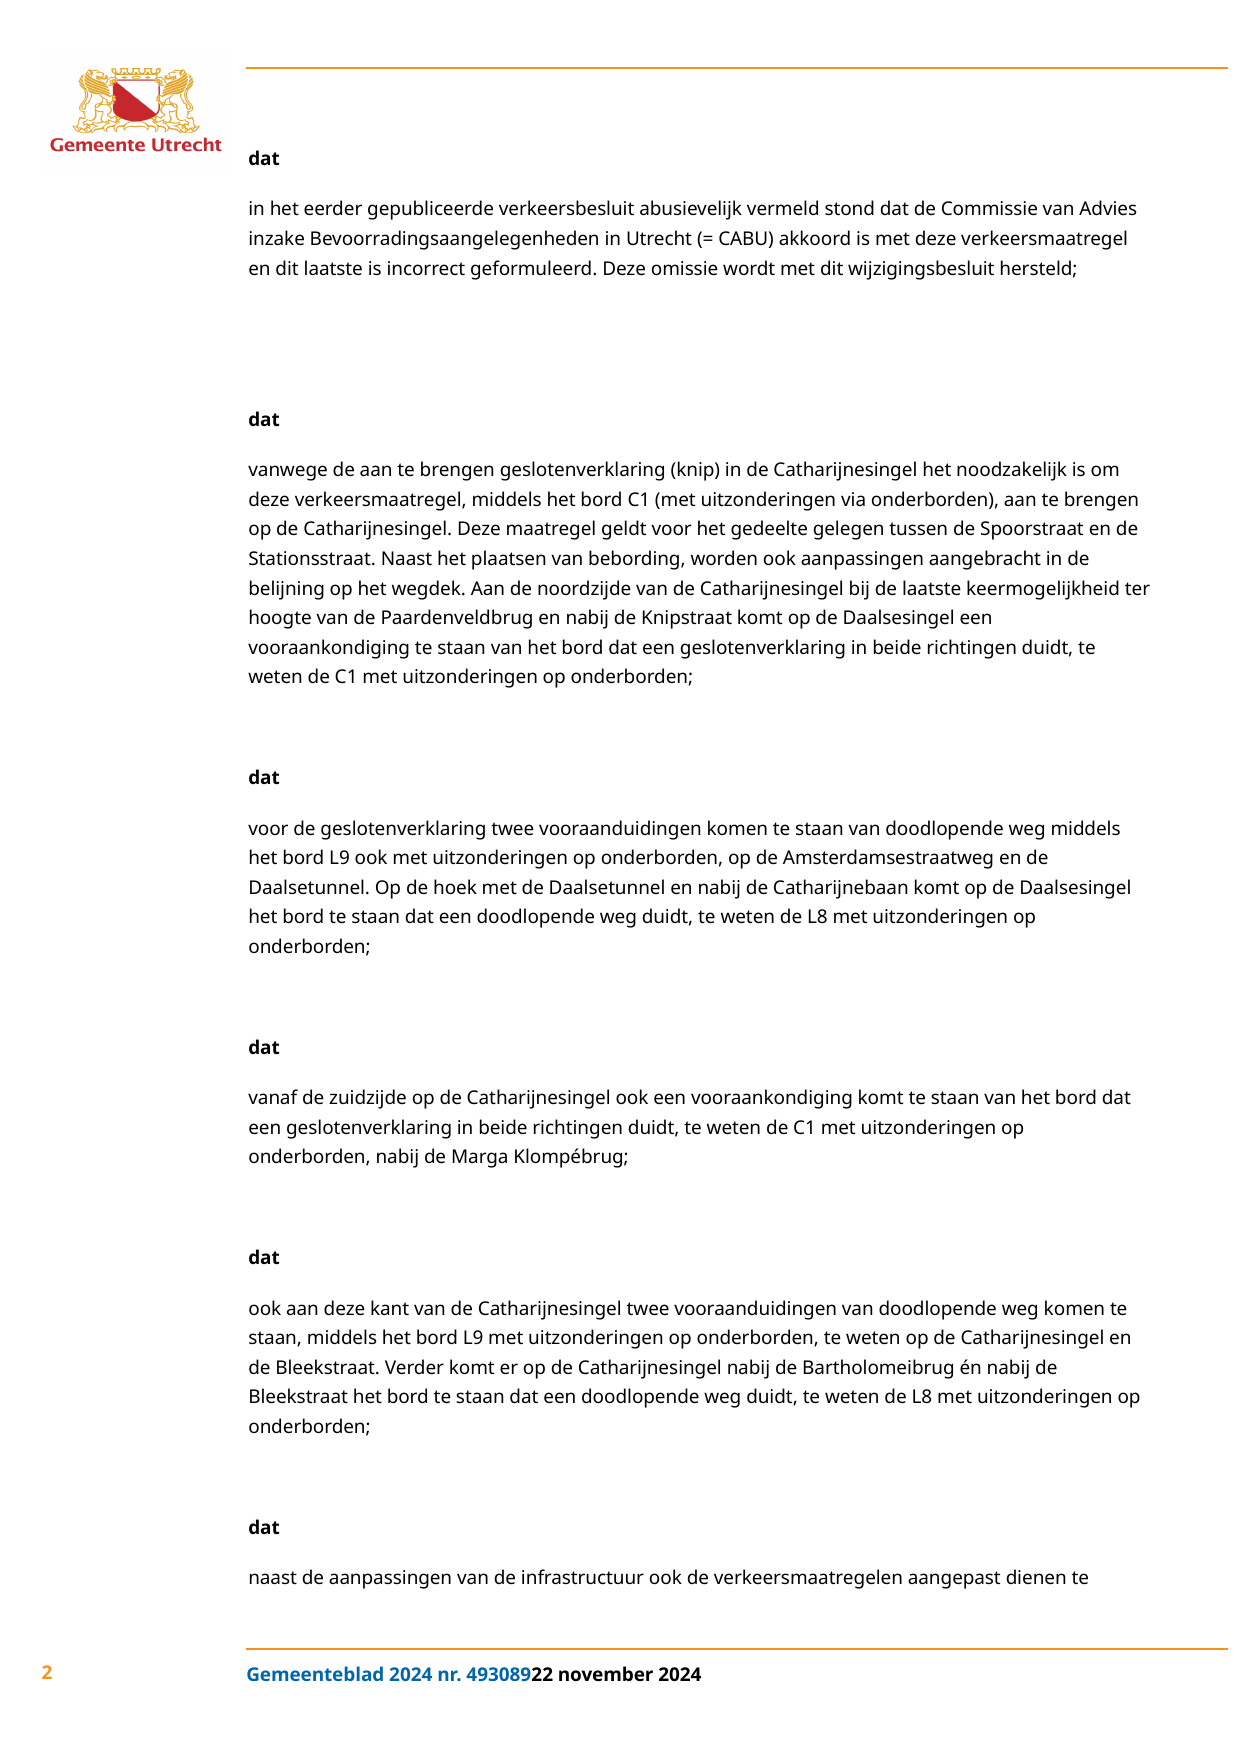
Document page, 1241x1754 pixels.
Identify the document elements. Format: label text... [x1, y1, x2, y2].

text in het eerder gepubliceerde verkeersbesluit abusievelijk vermeld stond dat de Commissie van Advies inzake Bevoorradingsaangelegenheden in Utrecht (= CABU) akkoord is met deze verkeersmaatregel en dit laatste is incorrect geformuleerd. Deze omissie wordt met dit wijzigingsbesluit hersteld; [248, 196, 1152, 281]
text vanaf de zuidzijde op de Catharijnesingel ook een vooraankondiging komt te staan van het bord dat een geslotenverklaring in beide richtingen duidt, te weten de C1 met uitzonderingen op onderborden, nabij de Marga Klompébrug; [248, 1084, 1152, 1169]
picture [41, 47, 231, 172]
text dat [248, 1514, 1152, 1540]
text dat [248, 406, 1152, 432]
text dat [248, 145, 1152, 171]
text naast de aanpassingen van de infrastructuur ook de verkeersmaatregelen aangepast dienen te [248, 1564, 1152, 1590]
text dat [248, 764, 1152, 790]
text vanwege de aan te brengen geslotenverklaring (knip) in de Catharijnesingel het noodzakelijk is om deze verkeersmaatregel, middels het bord C1 (met uitzonderingen via onderborden), aan te brengen op de Catharijnesingel. Deze maatregel geldt voor het gedeelte gelegen tussen de Spoorstraat en de Stationsstraat. Naast het plaatsen van bebording, worden ook aanpassingen aangebracht in de belijning op het wegdek. Aan de noordzijde van de Catharijnesingel bij de laatste keermogelijkheid ter hoogte van de Paardenveldbrug en nabij de Knipstraat komt op de Daalsesingel een vooraankondiging te staan van het bord dat een geslotenverklaring in beide richtingen duidt, te weten de C1 met uitzonderingen op onderborden; [248, 456, 1152, 689]
text voor de geslotenverklaring twee vooraanduidingen komen te staan van doodlopende weg middels het bord L9 ook met uitzonderingen op onderborden, op de Amsterdamsestraatweg en de Daalsetunnel. Op de hoek met de Daalsetunnel en nabij de Catharijnebaan komt op de Daalsesingel het bord te staan dat een doodlopende weg duidt, te weten de L8 met uitzonderingen op onderborden; [248, 815, 1152, 959]
text dat [248, 1034, 1152, 1060]
text dat [248, 1244, 1152, 1270]
text ook aan deze kant van de Catharijnesingel twee vooraanduidingen van doodlopende weg komen te staan, middels het bord L9 met uitzonderingen op onderborden, te weten op de Catharijnesingel en de Bleekstraat. Verder komt er op de Catharijnesingel nabij de Bartholomeibrug én nabij de Bleekstraat het bord te staan dat een doodlopende weg duidt, te weten de L8 met uitzonderingen op onderborden; [248, 1295, 1152, 1439]
